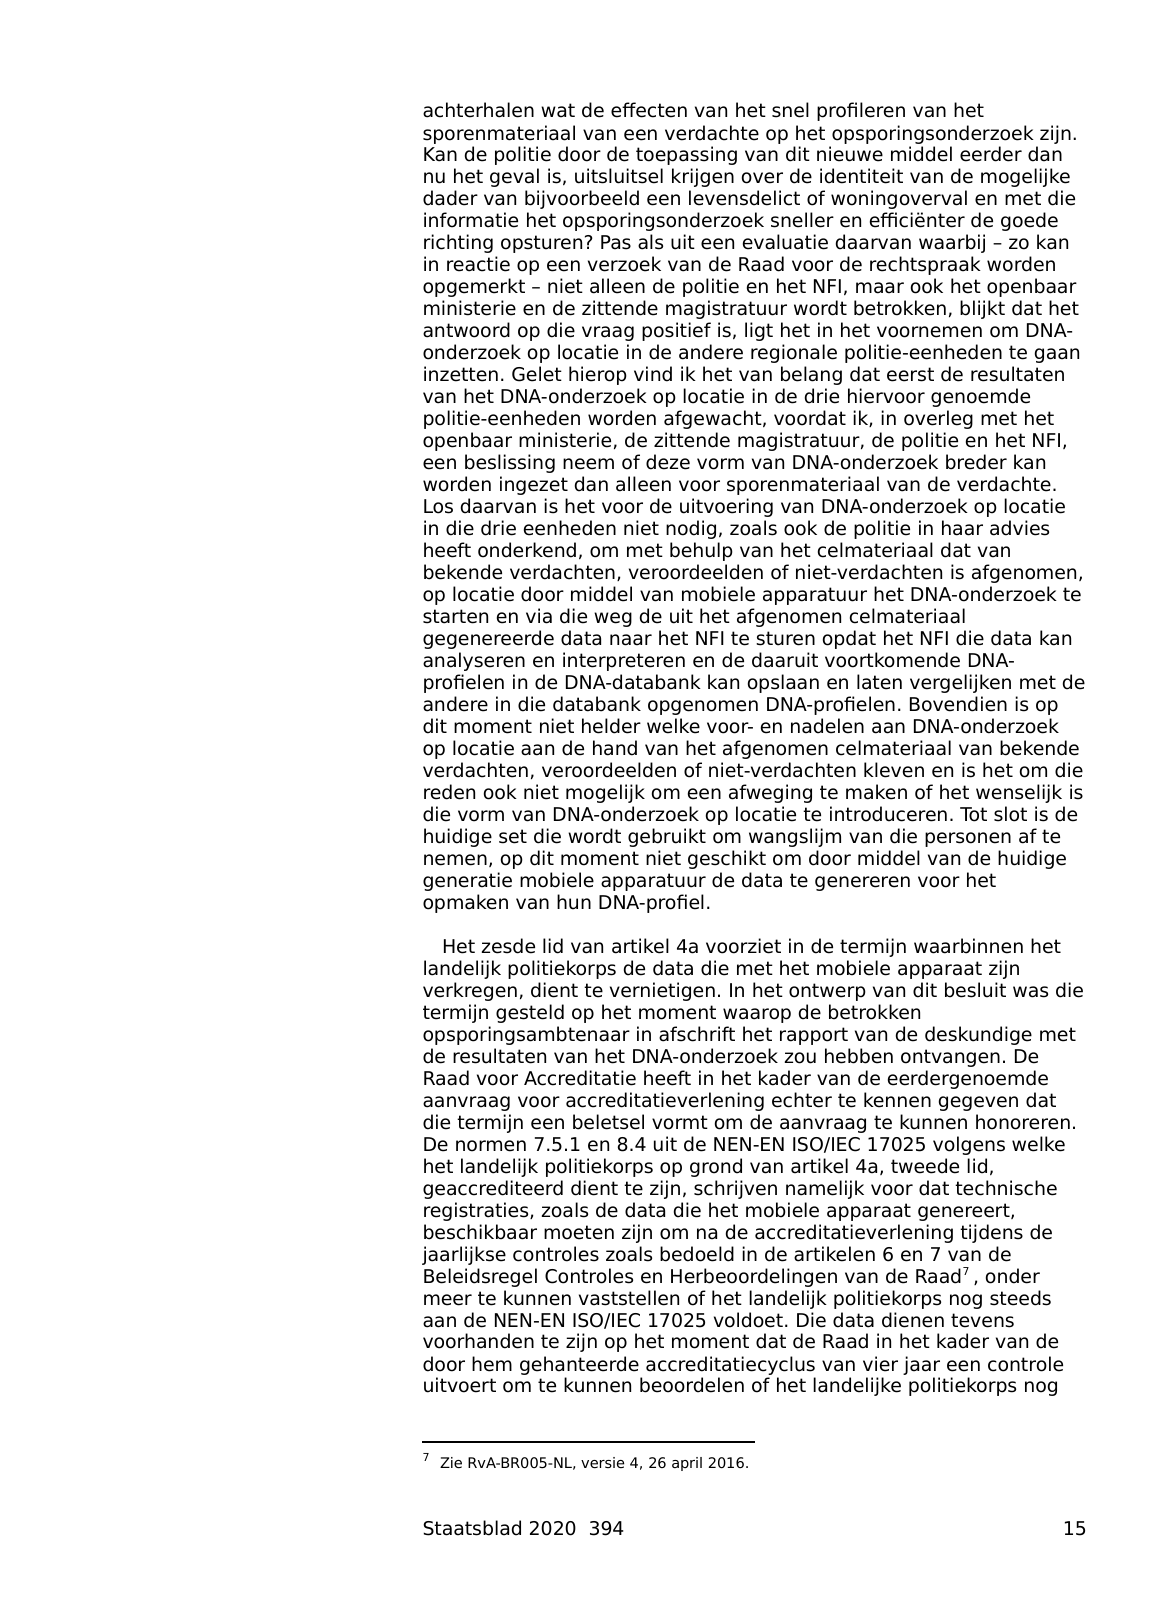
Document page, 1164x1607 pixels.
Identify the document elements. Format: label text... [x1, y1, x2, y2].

text Zie RvA-BR005-NL, versie 4, 26 april 2016. [422, 1451, 1087, 1473]
text Het zesde lid van artikel 4a voorziet in de termijn waarbinnen het landelijk politiekorps de data die met het mobiele apparaat zijn verkregen, dient te vernietigen. In het ontwerp van dit besluit was die termijn gesteld op het moment waarop de betrokken opsporingsambtenaar in afschrift het rapport van de deskundige met de resultaten van het DNA-onderzoek zou hebben ontvangen. De Raad voor Accreditatie heeft in het kader van de eerdergenoemde aanvraag voor accreditatieverlening echter te kennen gegeven dat die termijn een beletsel vormt om de aanvraag te kunnen honoreren. De normen 7.5.1 en 8.4 uit de NEN-EN ISO/IEC 17025 volgens welke het landelijk politiekorps op grond van artikel 4a, tweede lid, geaccrediteerd dient te zijn, schrijven namelijk voor dat technische registraties, zoals de data die het mobiele apparaat genereert, beschikbaar moeten zijn om na de accreditatieverlening tijdens de jaarlijkse controles zoals bedoeld in de artikelen 6 en 7 van de Beleidsregel Controles en Herbeoordelingen van de Raad, onder meer te kunnen vaststellen of het landelijk politiekorps nog steeds aan de NEN-EN ISO/IEC 17025 voldoet. Die data dienen tevens voorhanden te zijn op het moment dat de Raad in het kader van de door hem gehanteerde accreditatiecyclus van vier jaar een controle uitvoert om te kunnen beoordelen of het landelijke politiekorps nog [422, 936, 1087, 1397]
text achterhalen wat de effecten van het snel profileren van het sporenmateriaal van een verdachte op het opsporingsonderzoek zijn. Kan de politie door de toepassing van dit nieuwe middel eerder dan nu het geval is, uitsluitsel krijgen over de identiteit van de mogelijke dader van bijvoorbeeld een levensdelict of woningoverval en met die informatie het opsporingsonderzoek sneller en efficiënter de goede richting opsturen? Pas als uit een evaluatie daarvan waarbij – zo kan in reactie op een verzoek van de Raad voor de rechtspraak worden opgemerkt – niet alleen de politie en het NFI, maar ook het openbaar ministerie en de zittende magistratuur wordt betrokken, blijkt dat het antwoord op die vraag positief is, ligt het in het voornemen om DNA-onderzoek op locatie in de andere regionale politie-eenheden te gaan inzetten. Gelet hierop vind ik het van belang dat eerst de resultaten van het DNA-onderzoek op locatie in de drie hiervoor genoemde politie-eenheden worden afgewacht, voordat ik, in overleg met het openbaar ministerie, de zittende magistratuur, de politie en het NFI, een beslissing neem of deze vorm van DNA-onderzoek breder kan worden ingezet dan alleen voor sporenmateriaal van de verdachte. Los daarvan is het voor de uitvoering van DNA-onderzoek op locatie in die drie eenheden niet nodig, zoals ook de politie in haar advies heeft onderkend, om met behulp van het celmateriaal dat van bekende verdachten, veroordeelden of niet-verdachten is afgenomen, op locatie door middel van mobiele apparatuur het DNA-onderzoek te starten en via die weg de uit het afgenomen celmateriaal gegenereerde data naar het NFI te sturen opdat het NFI die data kan analyseren en interpreteren en de daaruit voortkomende DNA-profielen in de DNA-databank kan opslaan en laten vergelijken met de andere in die databank opgenomen DNA-profielen. Bovendien is op dit moment niet helder welke voor- en nadelen aan DNA-onderzoek op locatie aan de hand van het afgenomen celmateriaal van bekende verdachten, veroordeelden of niet-verdachten kleven en is het om die reden ook niet mogelijk om een afweging te maken of het wenselijk is die vorm van DNA-onderzoek op locatie te introduceren. Tot slot is de huidige set die wordt gebruikt om wangslijm van die personen af te nemen, op dit moment niet geschikt om door middel van de huidige generatie mobiele apparatuur de data te genereren voor het opmaken van hun DNA-profiel. [422, 100, 1087, 914]
